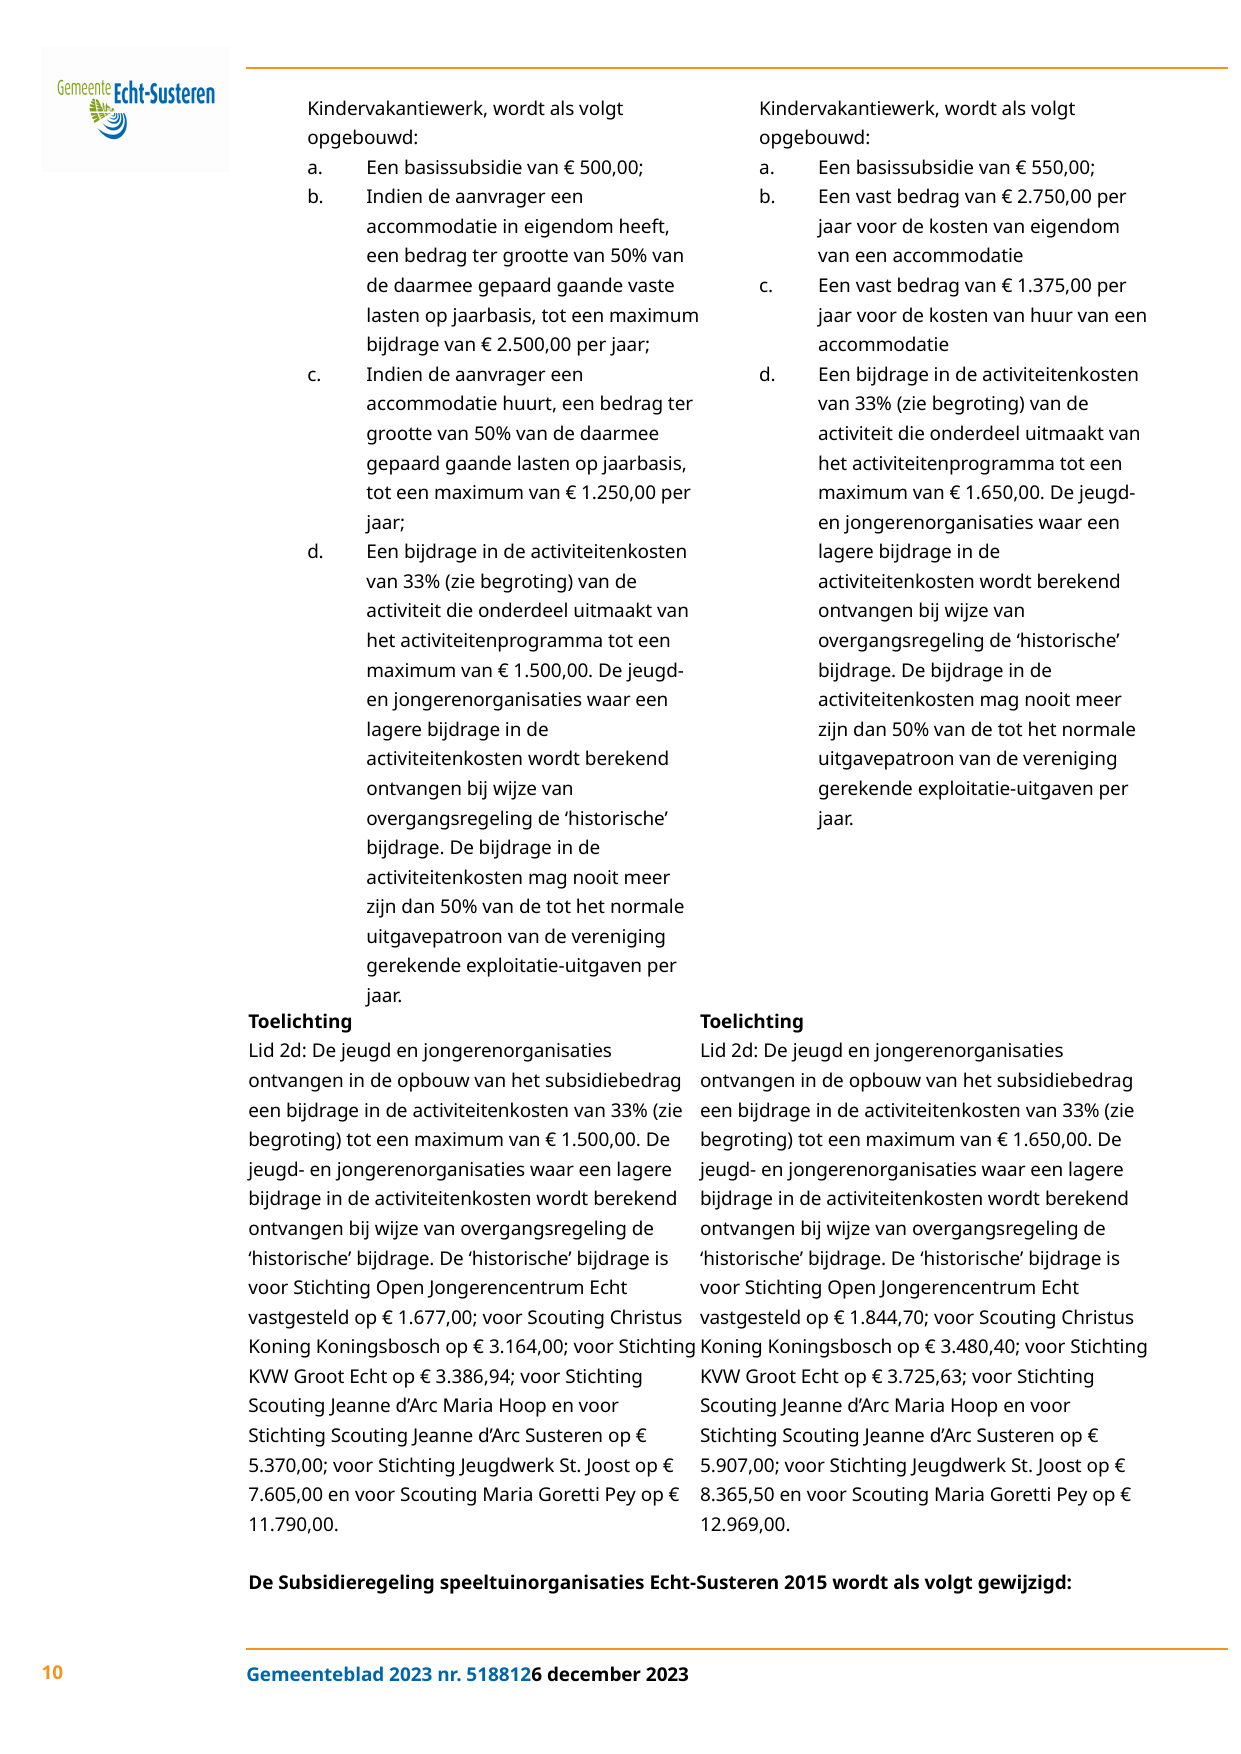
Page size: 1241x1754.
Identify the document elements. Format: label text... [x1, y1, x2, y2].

table_cell Toelichting Lid 2d: De jeugd en jongerenorganisaties ontvangen in de opbouw van het subsidiebedrag een bijdrage in de activiteitenkosten van 33% (zie begroting) tot een maximum van € 1.500,00. De jeugd- en jongerenorganisaties waar een lagere bijdrage in de activiteitenkosten wordt berekend ontvangen bij wijze van overgangsregeling de ‘historische’ bijdrage. De ‘historische’ bijdrage is voor Stichting Open Jongerencentrum Echt vastgesteld op € 1.677,00; voor Scouting Christus Koning Koningsbosch op € 3.164,00; voor Stichting KVW Groot Echt op € 3.386,94; voor Stichting Scouting Jeanne d’Arc Maria Hoop en voor Stichting Scouting Jeanne d’Arc Susteren op € 5.370,00; voor Stichting Jeugdwerk St. Joost op € 7.605,00 en voor Scouting Maria Goretti Pey op € 11.790,00. [248, 1008, 700, 1537]
picture [41, 47, 231, 172]
table_cell Toelichting Lid 2d: De jeugd en jongerenorganisaties ontvangen in de opbouw van het subsidiebedrag een bijdrage in de activiteitenkosten van 33% (zie begroting) tot een maximum van € 1.650,00. De jeugd- en jongerenorganisaties waar een lagere bijdrage in de activiteitenkosten wordt berekend ontvangen bij wijze van overgangsregeling de ‘historische’ bijdrage. De ‘historische’ bijdrage is voor Stichting Open Jongerencentrum Echt vastgesteld op € 1.844,70; voor Scouting Christus Koning Koningsbosch op € 3.480,40; voor Stichting KVW Groot Echt op € 3.725,63; voor Stichting Scouting Jeanne d’Arc Maria Hoop en voor Stichting Scouting Jeanne d’Arc Susteren op € 5.907,00; voor Stichting Jeugdwerk St. Joost op € 8.365,50 en voor Scouting Maria Goretti Pey op € 12.969,00. [700, 1008, 1152, 1537]
text De Subsidieregeling speeltuinorganisaties Echt-Susteren 2015 wordt als volgt gewijzigd: [248, 1569, 1152, 1595]
table_cell Kindervakantiewerk, wordt als volgt opgebouwd: Een basissubsidie van € 550,00; Een vast bedrag van € 2.750,00 per jaar voor de kosten van eigendom van een accommodatie Een vast bedrag van € 1.375,00 per jaar voor de kosten van huur van een accommodatie Een bijdrage in de activiteitenkosten van 33% (zie begroting) van de activiteit die onderdeel uitmaakt van het activiteitenprogramma tot een maximum van € 1.650,00. De jeugd- en jongerenorganisaties waar een lagere bijdrage in de activiteitenkosten wordt berekend ontvangen bij wijze van overgangsregeling de ‘historische’ bijdrage. De bijdrage in de activiteitenkosten mag nooit meer zijn dan 50% van de tot het normale uitgavepatroon van de vereniging gerekende exploitatie-uitgaven per jaar. [700, 95, 1152, 1008]
table_cell Kindervakantiewerk, wordt als volgt opgebouwd: Een basissubsidie van € 500,00; Indien de aanvrager een accommodatie in eigendom heeft, een bedrag ter grootte van 50% van de daarmee gepaard gaande vaste lasten op jaarbasis, tot een maximum bijdrage van € 2.500,00 per jaar; Indien de aanvrager een accommodatie huurt, een bedrag ter grootte van 50% van de daarmee gepaard gaande lasten op jaarbasis, tot een maximum van € 1.250,00 per jaar; Een bijdrage in de activiteitenkosten van 33% (zie begroting) van de activiteit die onderdeel uitmaakt van het activiteitenprogramma tot een maximum van € 1.500,00. De jeugd- en jongerenorganisaties waar een lagere bijdrage in de activiteitenkosten wordt berekend ontvangen bij wijze van overgangsregeling de ‘historische’ bijdrage. De bijdrage in de activiteitenkosten mag nooit meer zijn dan 50% van de tot het normale uitgavepatroon van de vereniging gerekende exploitatie-uitgaven per jaar. [248, 95, 700, 1008]
